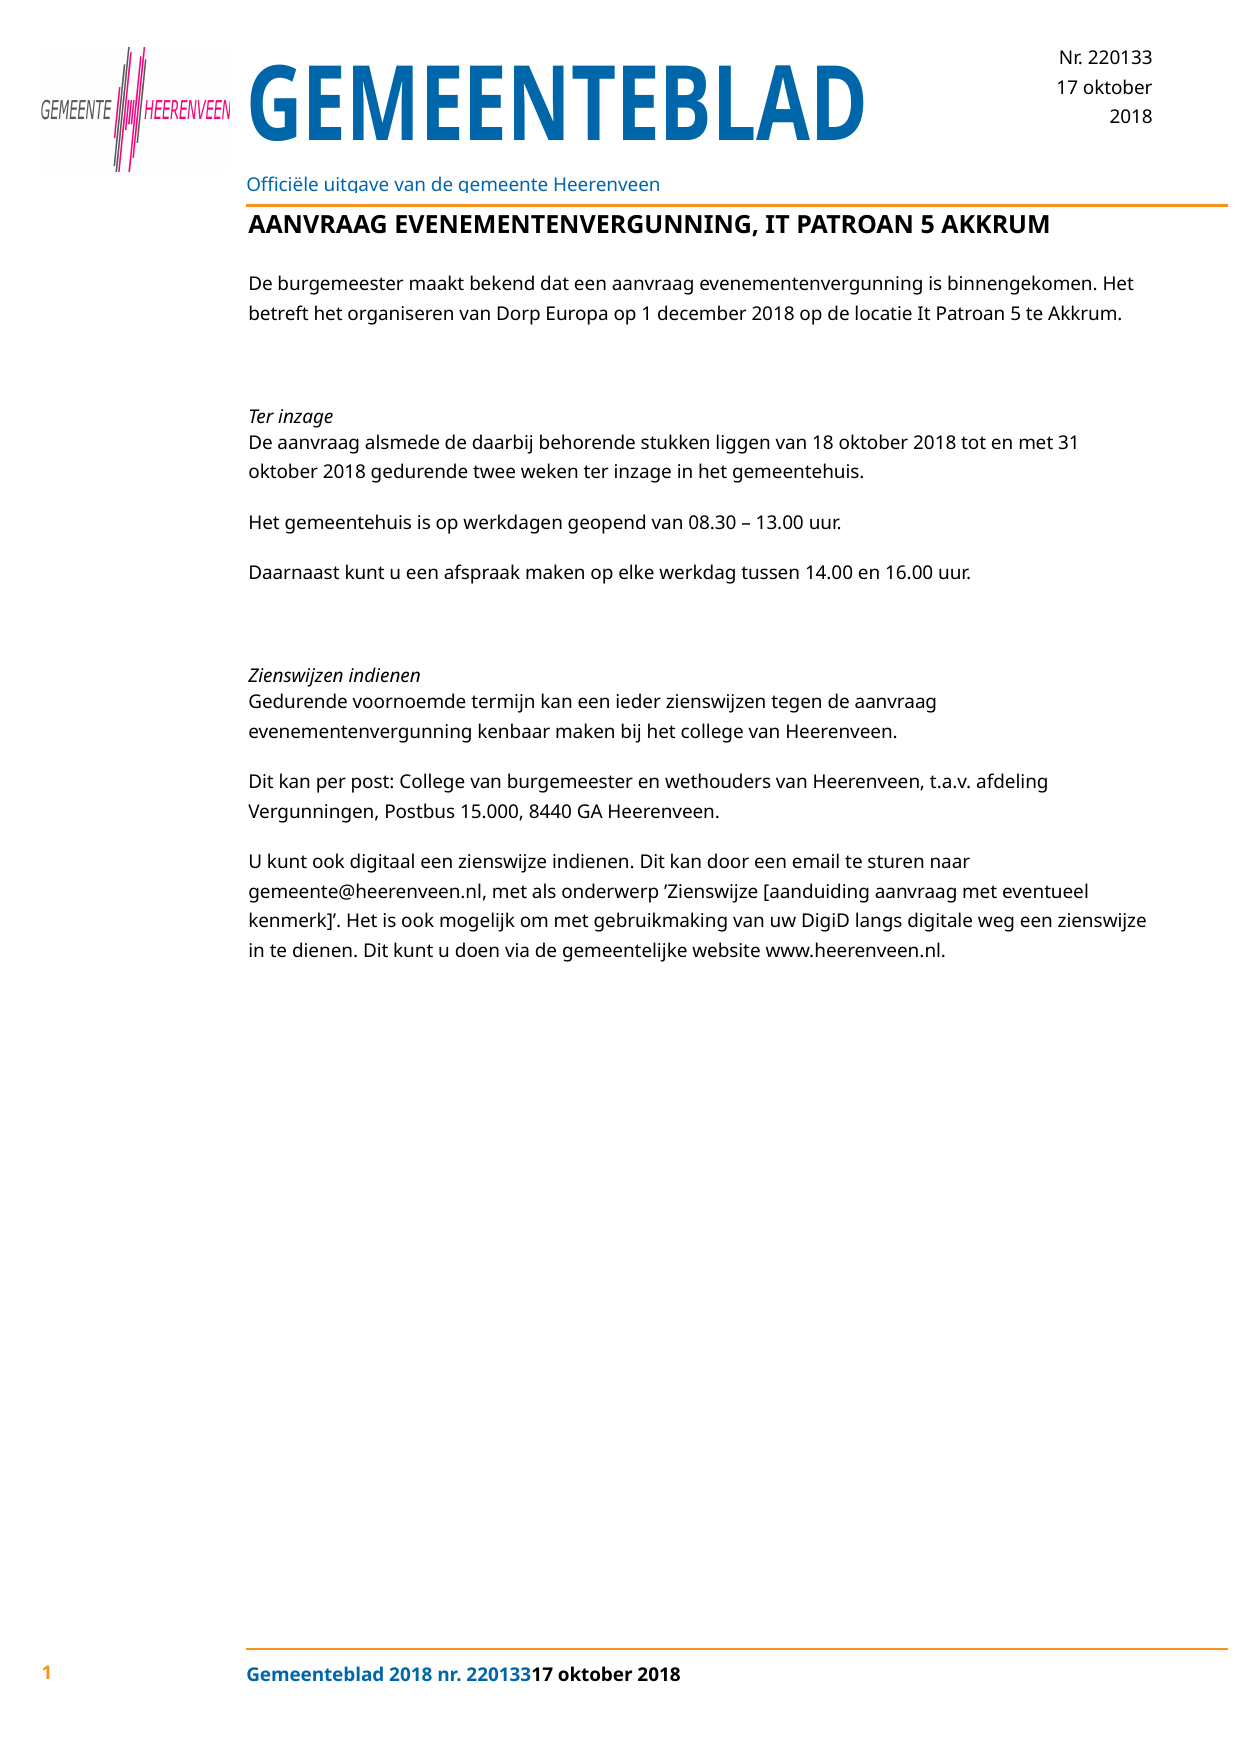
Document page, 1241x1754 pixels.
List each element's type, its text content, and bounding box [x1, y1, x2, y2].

text Dit kan per post: College van burgemeester en wethouders van Heerenveen, t.a.v. afdeling Vergunningen, Postbus 15.000, 8440 GA Heerenveen. [248, 768, 1152, 823]
text Gedurende voornoemde termijn kan een ieder zienswijzen tegen de aanvraag evenementenvergunning kenbaar maken bij het college van Heerenveen. [248, 688, 1152, 743]
text Zienswijzen indienen [248, 662, 1152, 688]
picture [41, 47, 231, 172]
text U kunt ook digitaal een zienswijze indienen. Dit kan door een email te sturen naar gemeente@heerenveen.nl, met als onderwerp ’Zienswijze [aanduiding aanvraag met eventueel kenmerk]’. Het is ook mogelijk om met gebruikmaking van uw DigiD langs digitale weg een zienswijze in te dienen. Dit kunt u doen via de gemeentelijke website www.heerenveen.nl. [248, 848, 1152, 963]
text De aanvraag alsmede de daarbij behorende stukken liggen van 18 oktober 2018 tot en met 31 oktober 2018 gedurende twee weken ter inzage in het gemeentehuis. [248, 429, 1152, 484]
text De burgemeester maakt bekend dat een aanvraag evenementenvergunning is binnengekomen. Het betreft het organiseren van Dorp Europa op 1 december 2018 op de locatie It Patroan 5 te Akkrum. [248, 270, 1152, 326]
text AANVRAAG EVENEMENTENVERGUNNING, IT PATROAN 5 AKKRUM [248, 207, 1152, 241]
text Het gemeentehuis is op werkdagen geopend van 08.30 – 13.00 uur. [248, 509, 1152, 534]
text Ter inzage [248, 403, 1152, 429]
text Daarnaast kunt u een afspraak maken op elke werkdag tussen 14.00 en 16.00 uur. [248, 559, 1152, 585]
